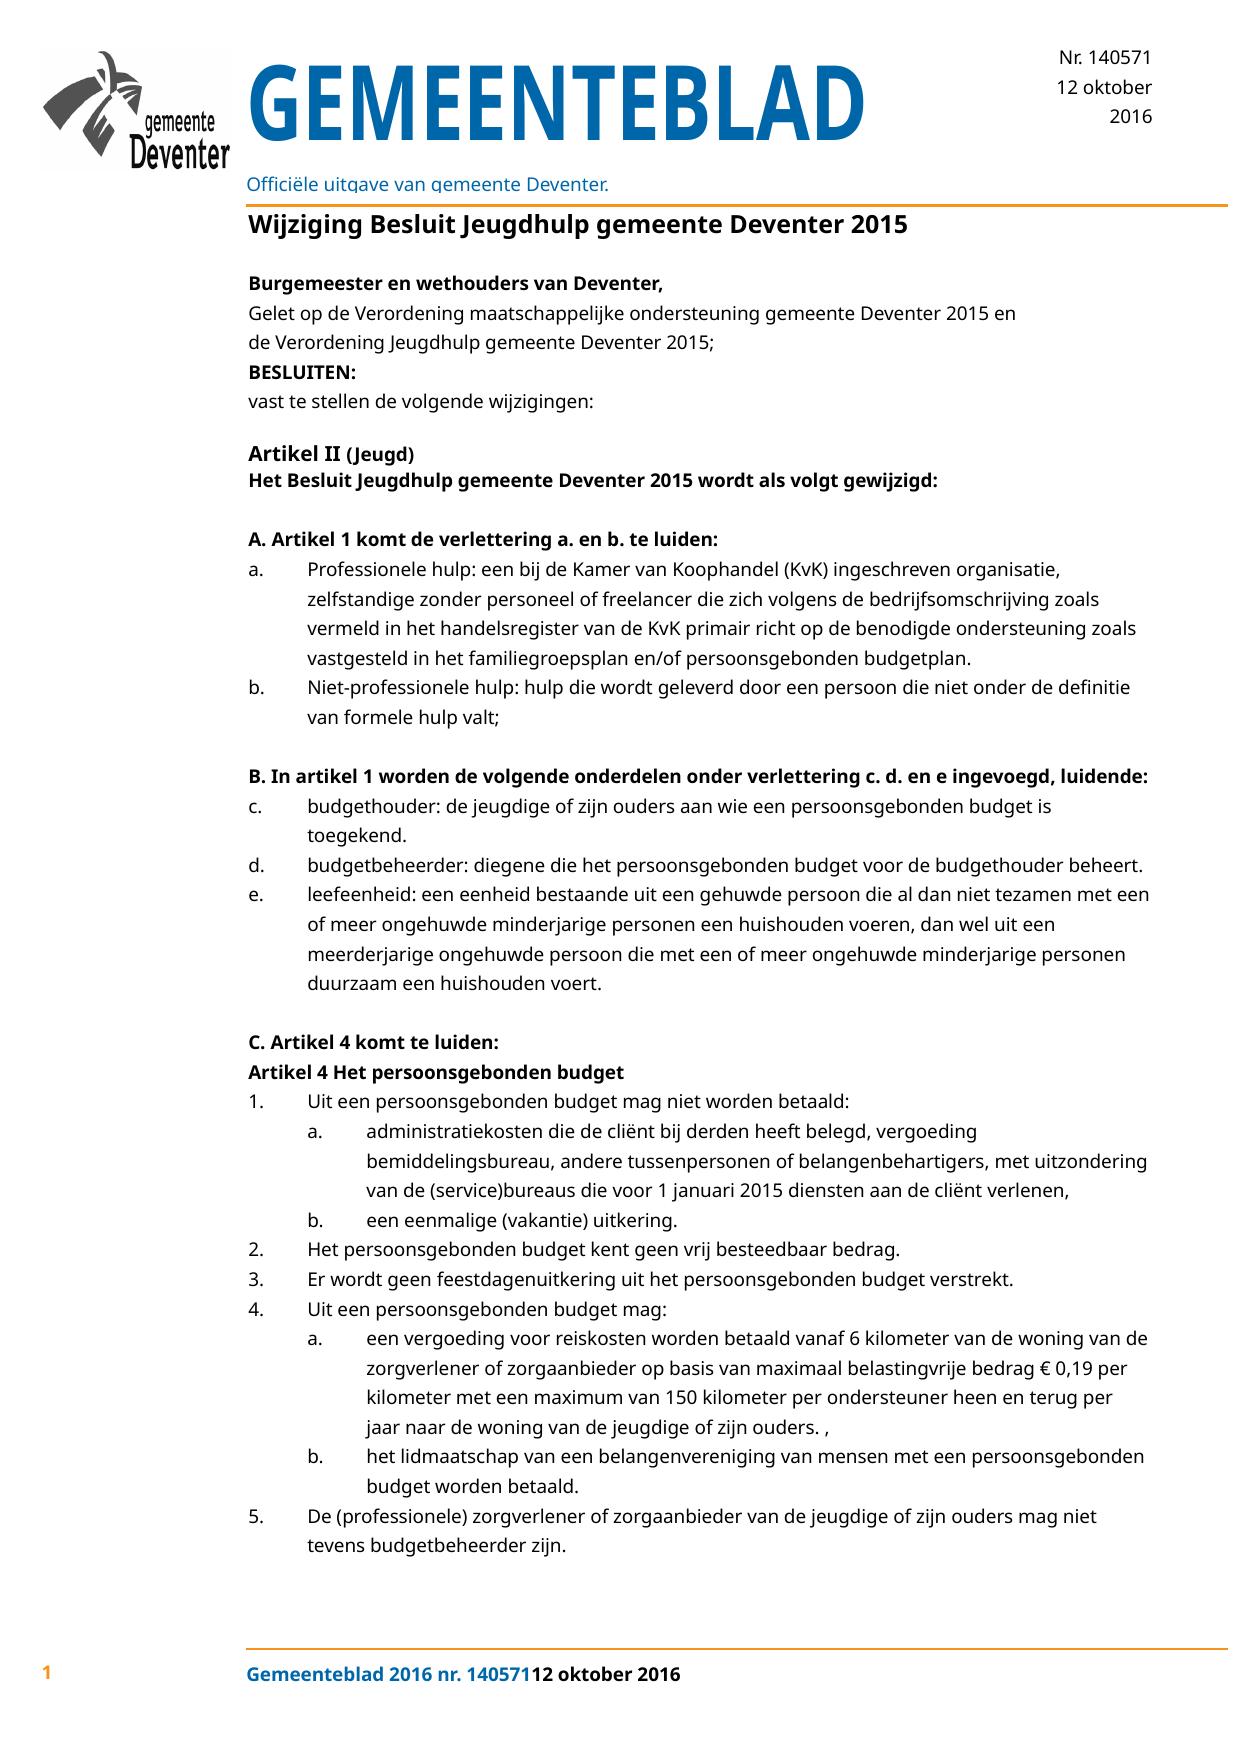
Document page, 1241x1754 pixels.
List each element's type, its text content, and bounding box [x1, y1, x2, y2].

text Gelet op de Verordening maatschappelijke ondersteuning gemeente Deventer 2015 en [248, 300, 1152, 326]
list administratiekosten die de cliënt bij derden heeft belegd, vergoeding bemiddelingsbureau, andere tussenpersonen of belangenbehartigers, met uitzondering van de (service)bureaus die voor 1 januari 2015 diensten aan de cliënt verlenen, [307, 1118, 1152, 1203]
text Het Besluit Jeugdhulp gemeente Deventer 2015 wordt als volgt gewijzigd: [248, 467, 1152, 493]
list een eenmalige (vakantie) uitkering. [307, 1207, 1152, 1233]
text Artikel 4 Het persoonsgebonden budget [248, 1059, 1152, 1085]
list Er wordt geen feestdagenuitkering uit het persoonsgebonden budget verstrekt. [248, 1266, 1152, 1292]
text B. In artikel 1 worden de volgende onderdelen onder verlettering c. d. en e ingevoegd, luidende: [248, 763, 1152, 789]
list budgetbeheerder: diegene die het persoonsgebonden budget voor de budgethouder beheert. [248, 852, 1152, 878]
list budgethouder: de jeugdige of zijn ouders aan wie een persoonsgebonden budget is toegekend. [248, 793, 1152, 848]
picture [41, 47, 231, 172]
list leefeenheid: een eenheid bestaande uit een gehuwde persoon die al dan niet tezamen met een of meer ongehuwde minderjarige personen een huishouden voeren, dan wel uit een meerderjarige ongehuwde persoon die met een of meer ongehuwde minderjarige personen duurzaam een huishouden voert. [248, 882, 1152, 996]
list Niet-professionele hulp: hulp die wordt geleverd door een persoon die niet onder de definitie van formele hulp valt; [248, 674, 1152, 730]
list Het persoonsgebonden budget kent geen vrij besteedbaar bedrag. [248, 1237, 1152, 1262]
list Uit een persoonsgebonden budget mag niet worden betaald: [248, 1089, 1152, 1114]
text Artikel II (Jeugd) [248, 439, 1152, 467]
text Burgemeester en wethouders van Deventer, [248, 270, 1152, 296]
text BESLUITEN: [248, 359, 1152, 385]
text vast te stellen de volgende wijzigingen: [248, 389, 1152, 414]
text C. Artikel 4 komt te luiden: [248, 1029, 1152, 1055]
list De (professionele) zorgverlener of zorgaanbieder van de jeugdige of zijn ouders mag niet tevens budgetbeheerder zijn. [248, 1503, 1152, 1558]
text A. Artikel 1 komt de verlettering a. en b. te luiden: [248, 527, 1152, 552]
text Wijziging Besluit Jeugdhulp gemeente Deventer 2015 [248, 207, 1152, 241]
list Professionele hulp: een bij de Kamer van Koophandel (KvK) ingeschreven organisatie, zelfstandige zonder personeel of freelancer die zich volgens de bedrijfsomschrijving zoals vermeld in het handelsregister van de KvK primair richt op de benodigde ondersteuning zoals vastgesteld in het familiegroepsplan en/of persoonsgebonden budgetplan. [248, 556, 1152, 671]
text de Verordening Jeugdhulp gemeente Deventer 2015; [248, 329, 1152, 355]
list het lidmaatschap van een belangenvereniging van mensen met een persoonsgebonden budget worden betaald. [307, 1444, 1152, 1499]
list Uit een persoonsgebonden budget mag: [248, 1296, 1152, 1322]
list een vergoeding voor reiskosten worden betaald vanaf 6 kilometer van de woning van de zorgverlener of zorgaanbieder op basis van maximaal belastingvrije bedrag € 0,19 per kilometer met een maximum van 150 kilometer per ondersteuner heen en terug per jaar naar de woning van de jeugdige of zijn ouders. , [307, 1325, 1152, 1440]
